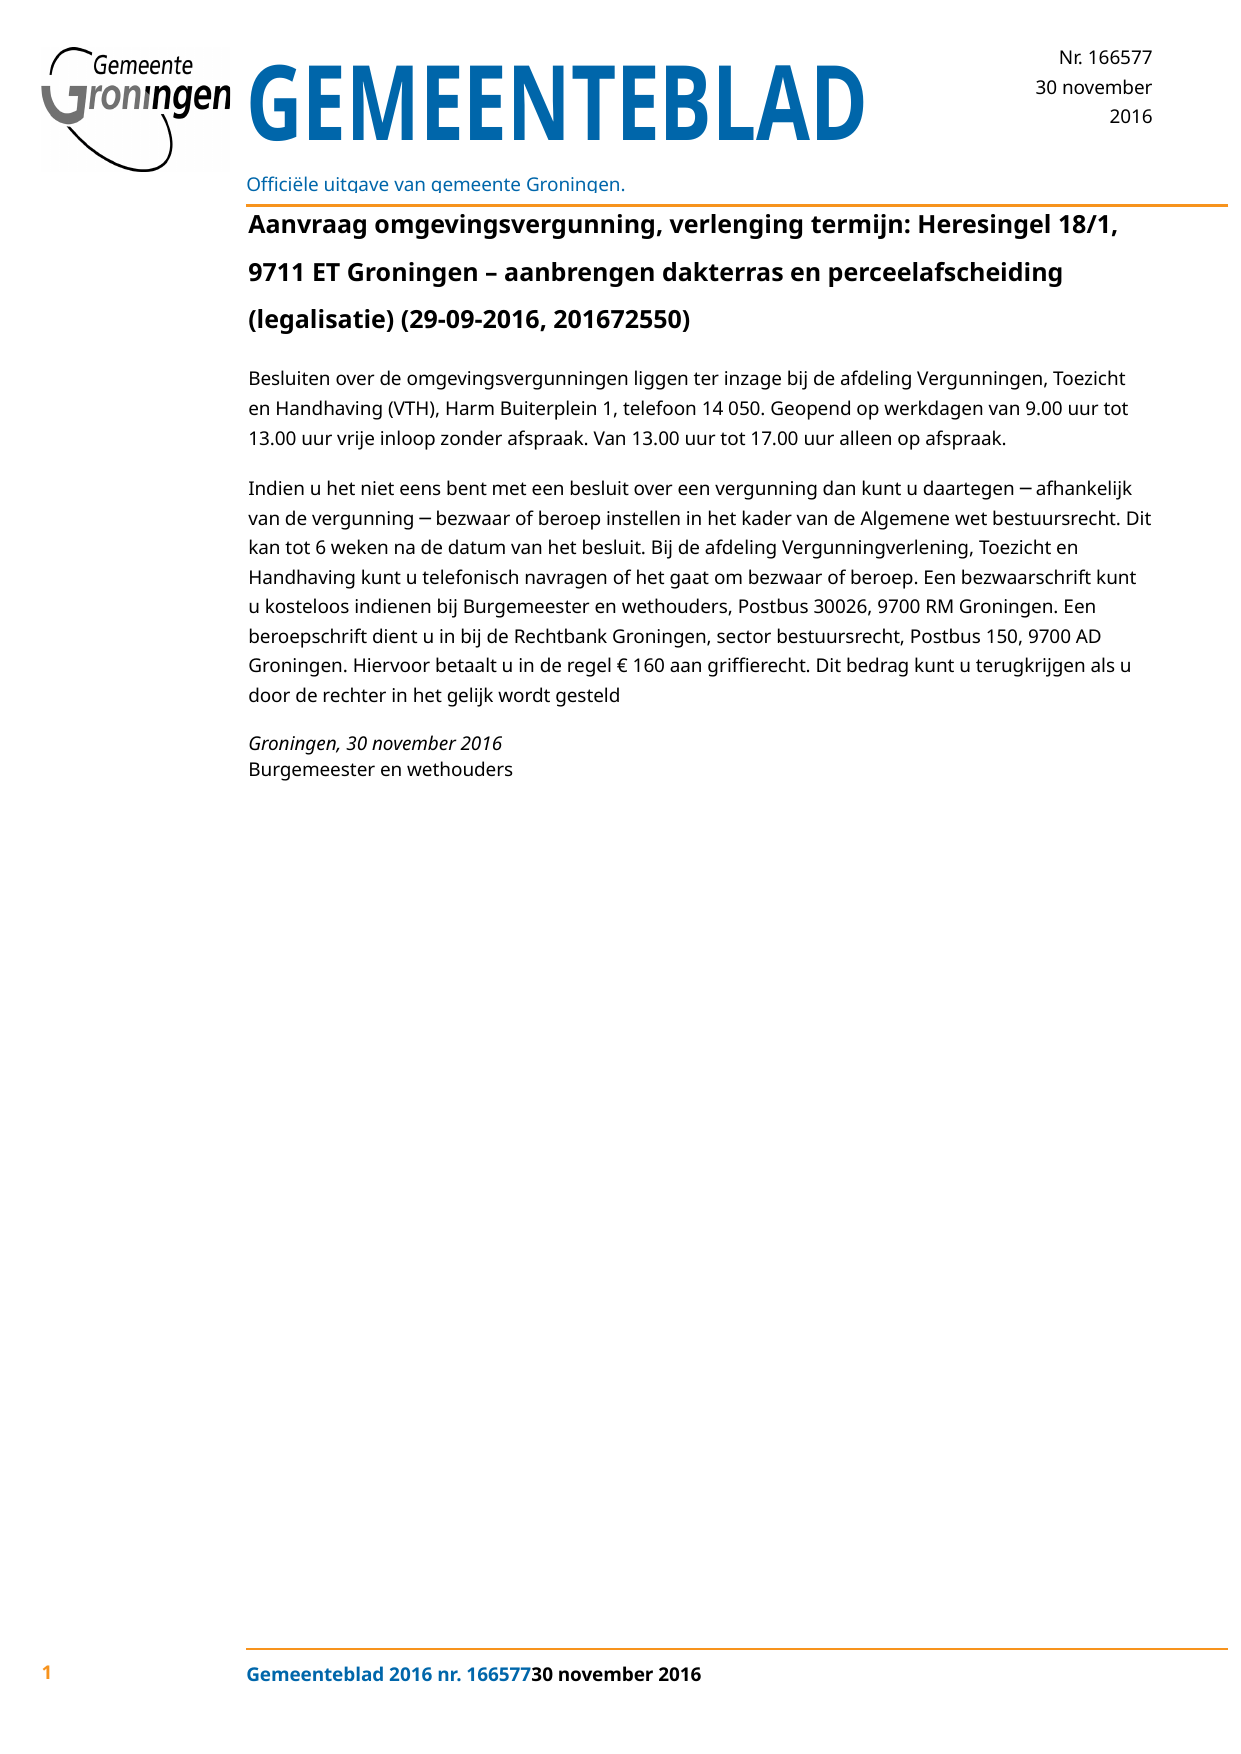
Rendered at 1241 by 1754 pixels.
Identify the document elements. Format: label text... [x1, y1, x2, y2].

text Aanvraag omgevingsvergunning, verlenging termijn: Heresingel 18/1, 9711 ET Groningen – aanbrengen dakterras en perceelafscheiding (legalisatie) (29-09-2016, 201672550) [248, 207, 1152, 336]
picture [41, 47, 231, 172]
text Groningen, 30 november 2016 [248, 730, 1152, 756]
text Indien u het niet eens bent met een besluit over een vergunning dan kunt u daartegen ─ afhankelijk van de vergunning ─ bezwaar of beroep instellen in het kader van de Algemene wet bestuursrecht. Dit kan tot 6 weken na de datum van het besluit. Bij de afdeling Vergunningverlening, Toezicht en Handhaving kunt u telefonisch navragen of het gaat om bezwaar of beroep. Een bezwaarschrift kunt u kosteloos indienen bij Burgemeester en wethouders, Postbus 30026, 9700 RM Groningen. Een beroepschrift dient u in bij de Rechtbank Groningen, sector bestuursrecht, Postbus 150, 9700 AD Groningen. Hiervoor betaalt u in de regel € 160 aan griffierecht. Dit bedrag kunt u terugkrijgen als u door de rechter in het gelijk wordt gesteld [248, 475, 1152, 708]
text Besluiten over de omgevingsvergunningen liggen ter inzage bij de afdeling Vergunningen, Toezicht en Handhaving (VTH), Harm Buiterplein 1, telefoon 14 050. Geopend op werkdagen van 9.00 uur tot 13.00 uur vrije inloop zonder afspraak. Van 13.00 uur tot 17.00 uur alleen op afspraak. [248, 366, 1152, 450]
text Burgemeester en wethouders [248, 756, 1152, 781]
